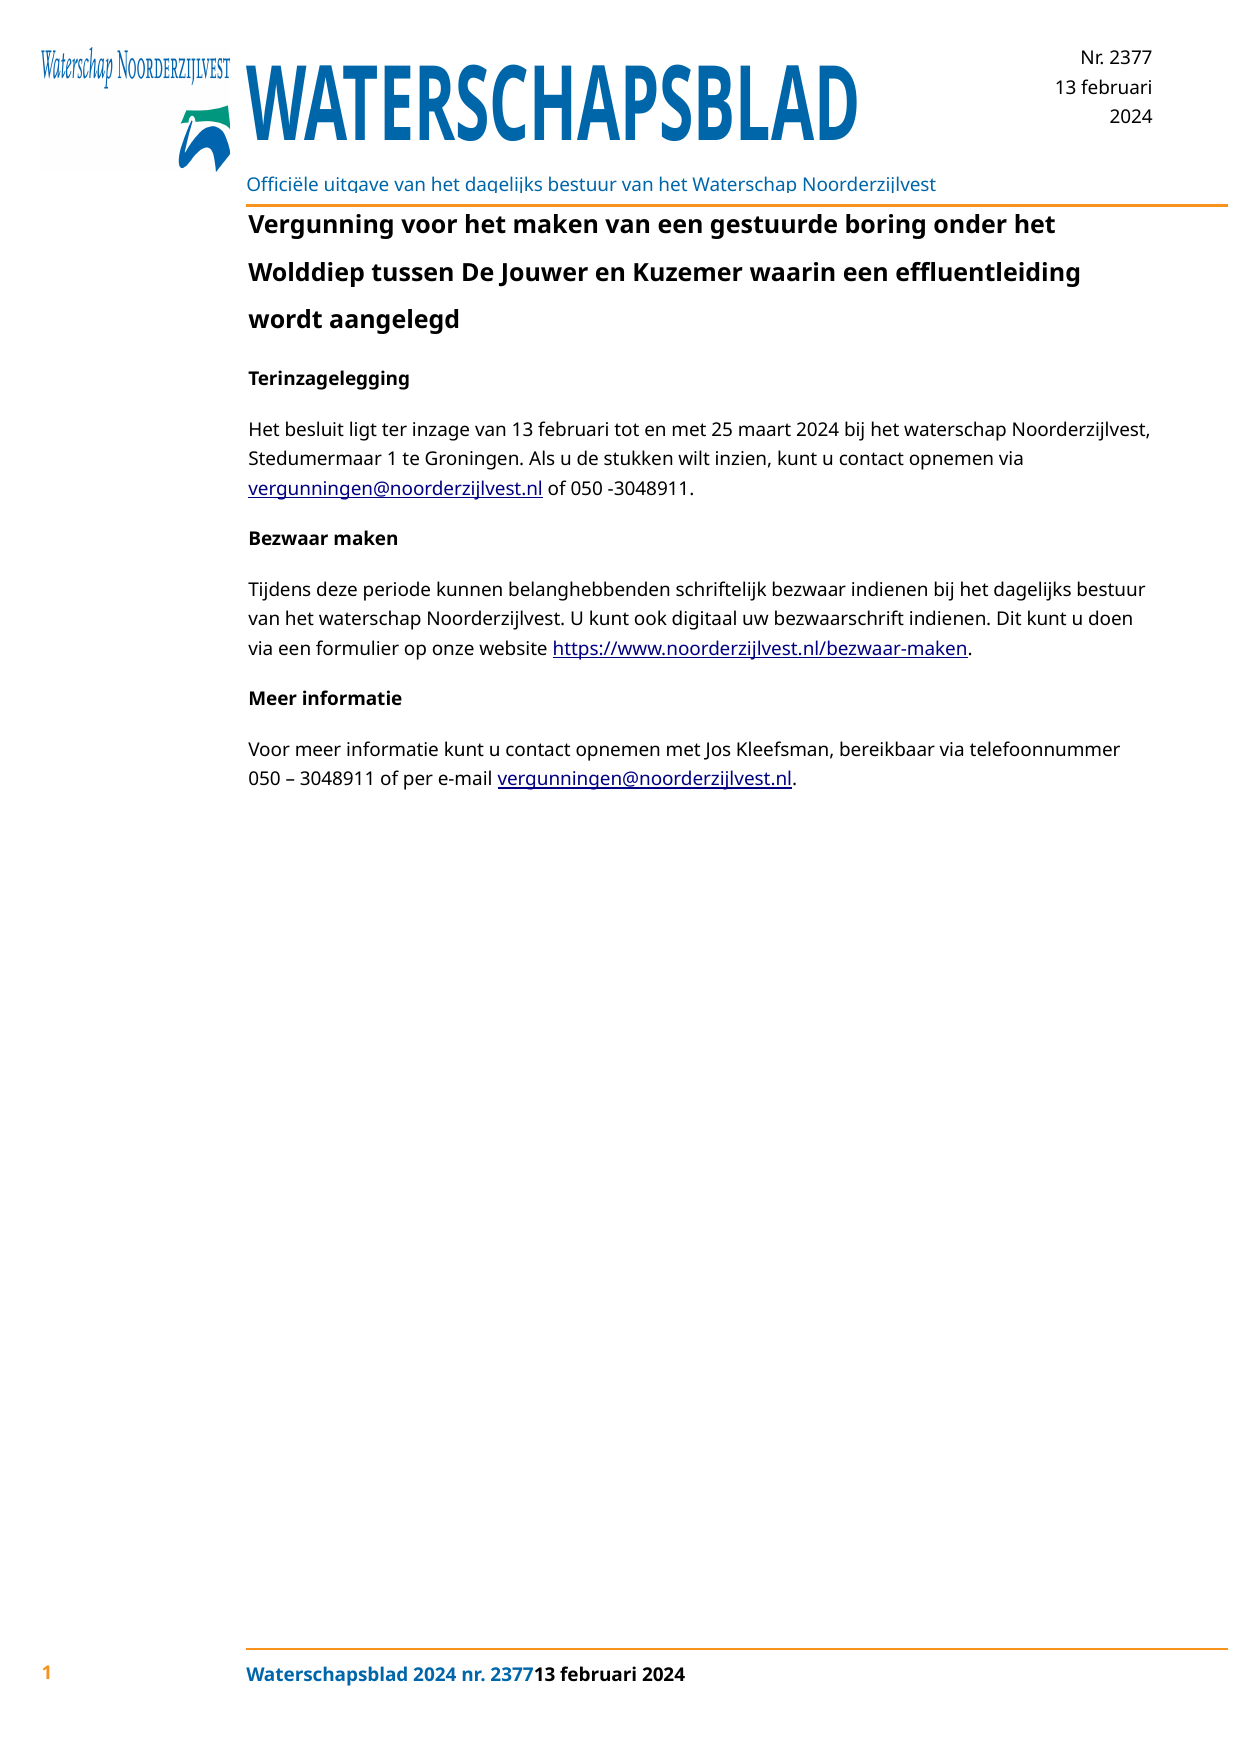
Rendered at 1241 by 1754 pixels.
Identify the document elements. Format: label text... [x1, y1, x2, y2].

text Het besluit ligt ter inzage van 13 februari tot en met 25 maart 2024 bij het waterschap Noorderzijlvest, Stedumermaar 1 te Groningen. Als u de stukken wilt inzien, kunt u contact opnemen via vergunningen@noorderzijlvest.nl of 050 -3048911. [248, 416, 1152, 501]
text Voor meer informatie kunt u contact opnemen met Jos Kleefsman, bereikbaar via telefoonnummer 050 – 3048911 of per e-mail vergunningen@noorderzijlvest.nl. [248, 736, 1152, 791]
text Meer informatie [248, 686, 1152, 711]
text Bezwaar maken [248, 526, 1152, 551]
text Tijdens deze periode kunnen belanghebbenden schriftelijk bezwaar indienen bij het dagelijks bestuur van het waterschap Noorderzijlvest. U kunt ook digitaal uw bezwaarschrift indienen. Dit kunt u doen via een formulier op onze website https://www.noorderzijlvest.nl/bezwaar-maken. [248, 576, 1152, 661]
picture [41, 47, 231, 172]
text Terinzagelegging [248, 366, 1152, 391]
text Vergunning voor het maken van een gestuurde boring onder het Wolddiep tussen De Jouwer en Kuzemer waarin een effluentleiding wordt aangelegd [248, 207, 1152, 336]
